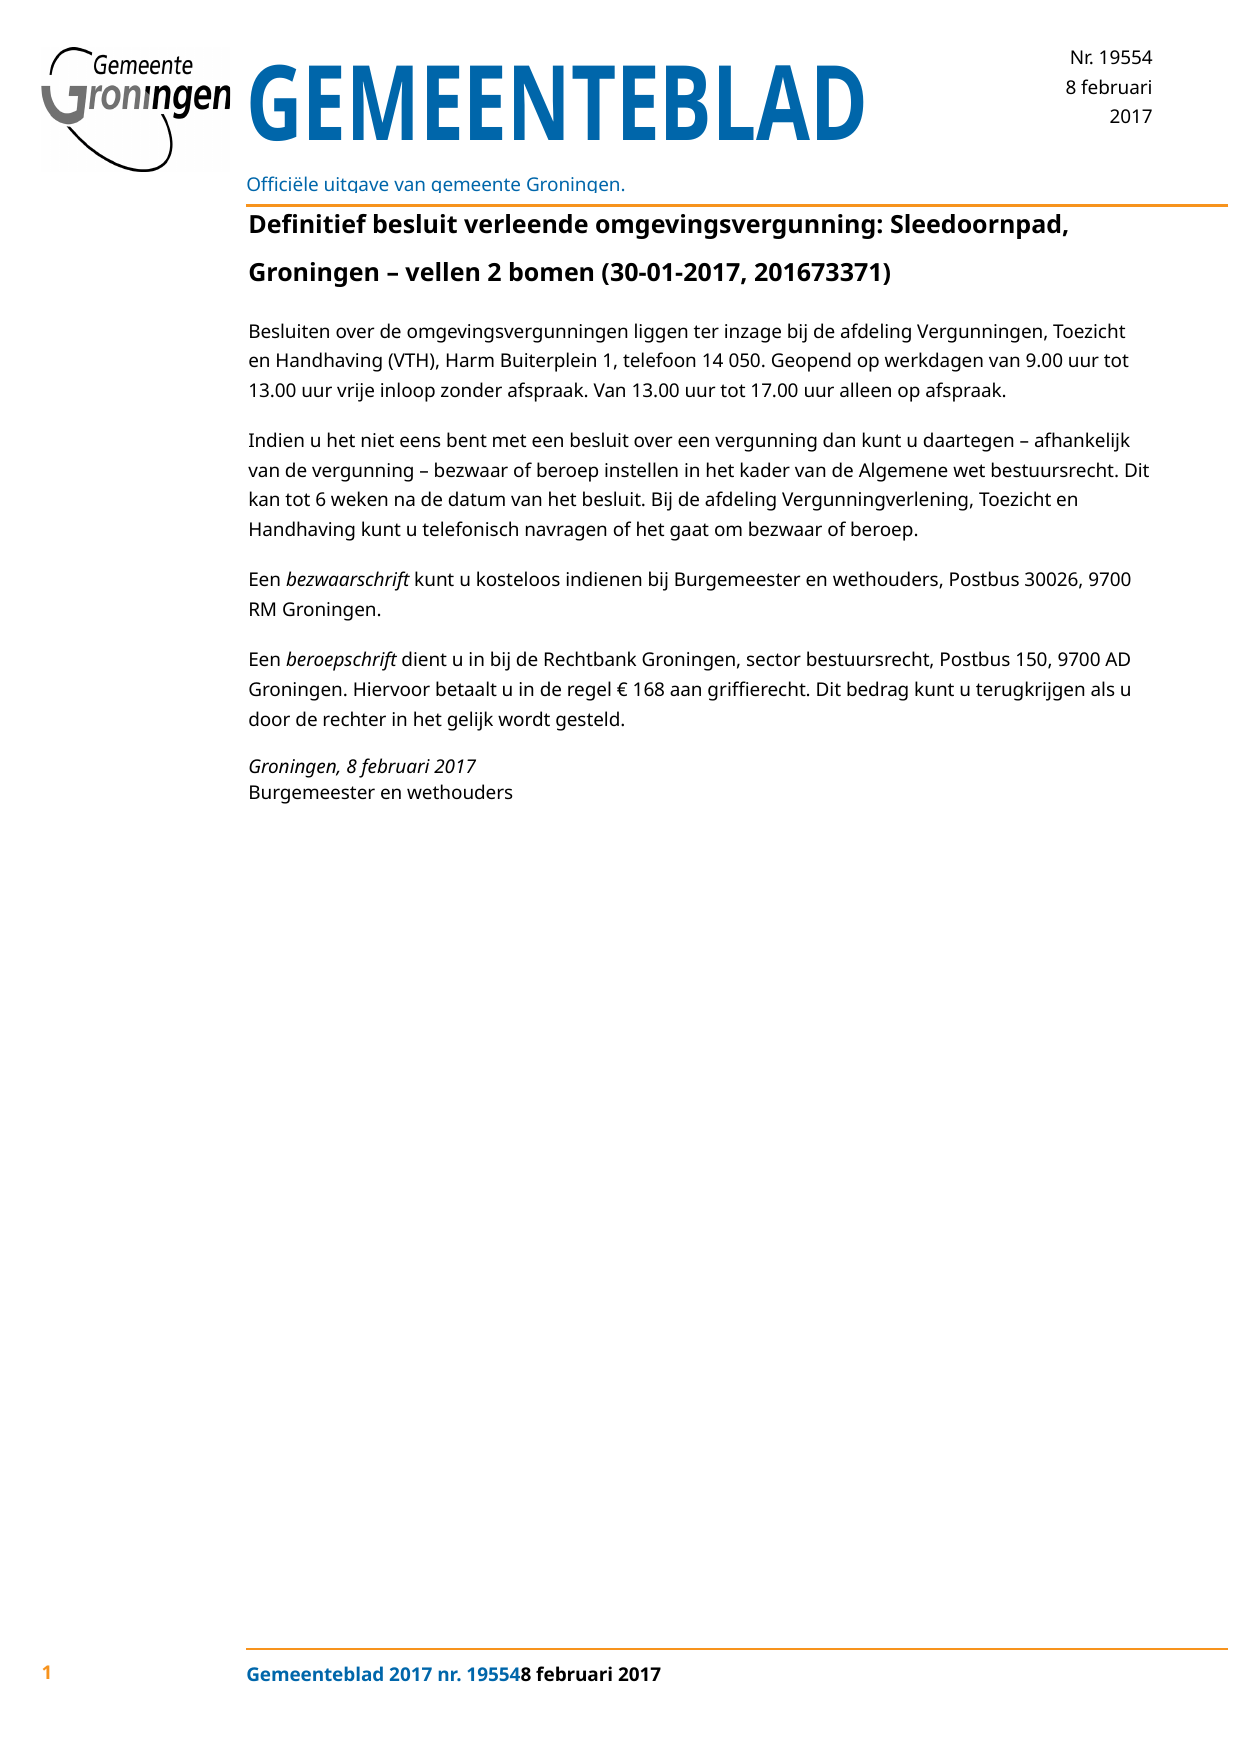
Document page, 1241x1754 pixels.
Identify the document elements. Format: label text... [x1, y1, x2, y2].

text Een beroepschrift dient u in bij de Rechtbank Groningen, sector bestuursrecht, Postbus 150, 9700 AD Groningen. Hiervoor betaalt u in de regel € 168 aan griffierecht. Dit bedrag kunt u terugkrijgen als u door de rechter in het gelijk wordt gesteld. [248, 647, 1152, 732]
text Besluiten over de omgevingsvergunningen liggen ter inzage bij de afdeling Vergunningen, Toezicht en Handhaving (VTH), Harm Buiterplein 1, telefoon 14 050. Geopend op werkdagen van 9.00 uur tot 13.00 uur vrije inloop zonder afspraak. Van 13.00 uur tot 17.00 uur alleen op afspraak. [248, 318, 1152, 403]
text Definitief besluit verleende omgevingsvergunning: Sleedoornpad, Groningen – vellen 2 bomen (30-01-2017, 201673371) [248, 207, 1152, 288]
text Groningen, 8 februari 2017 [248, 754, 1152, 779]
text Een bezwaarschrift kunt u kosteloos indienen bij Burgemeester en wethouders, Postbus 30026, 9700 RM Groningen. [248, 567, 1152, 622]
text Burgemeester en wethouders [248, 779, 1152, 805]
text Indien u het niet eens bent met een besluit over een vergunning dan kunt u daartegen – afhankelijk van de vergunning – bezwaar of beroep instellen in het kader van de Algemene wet bestuursrecht. Dit kan tot 6 weken na de datum van het besluit. Bij de afdeling Vergunningverlening, Toezicht en Handhaving kunt u telefonisch navragen of het gaat om bezwaar of beroep. [248, 427, 1152, 542]
picture [41, 47, 231, 172]
